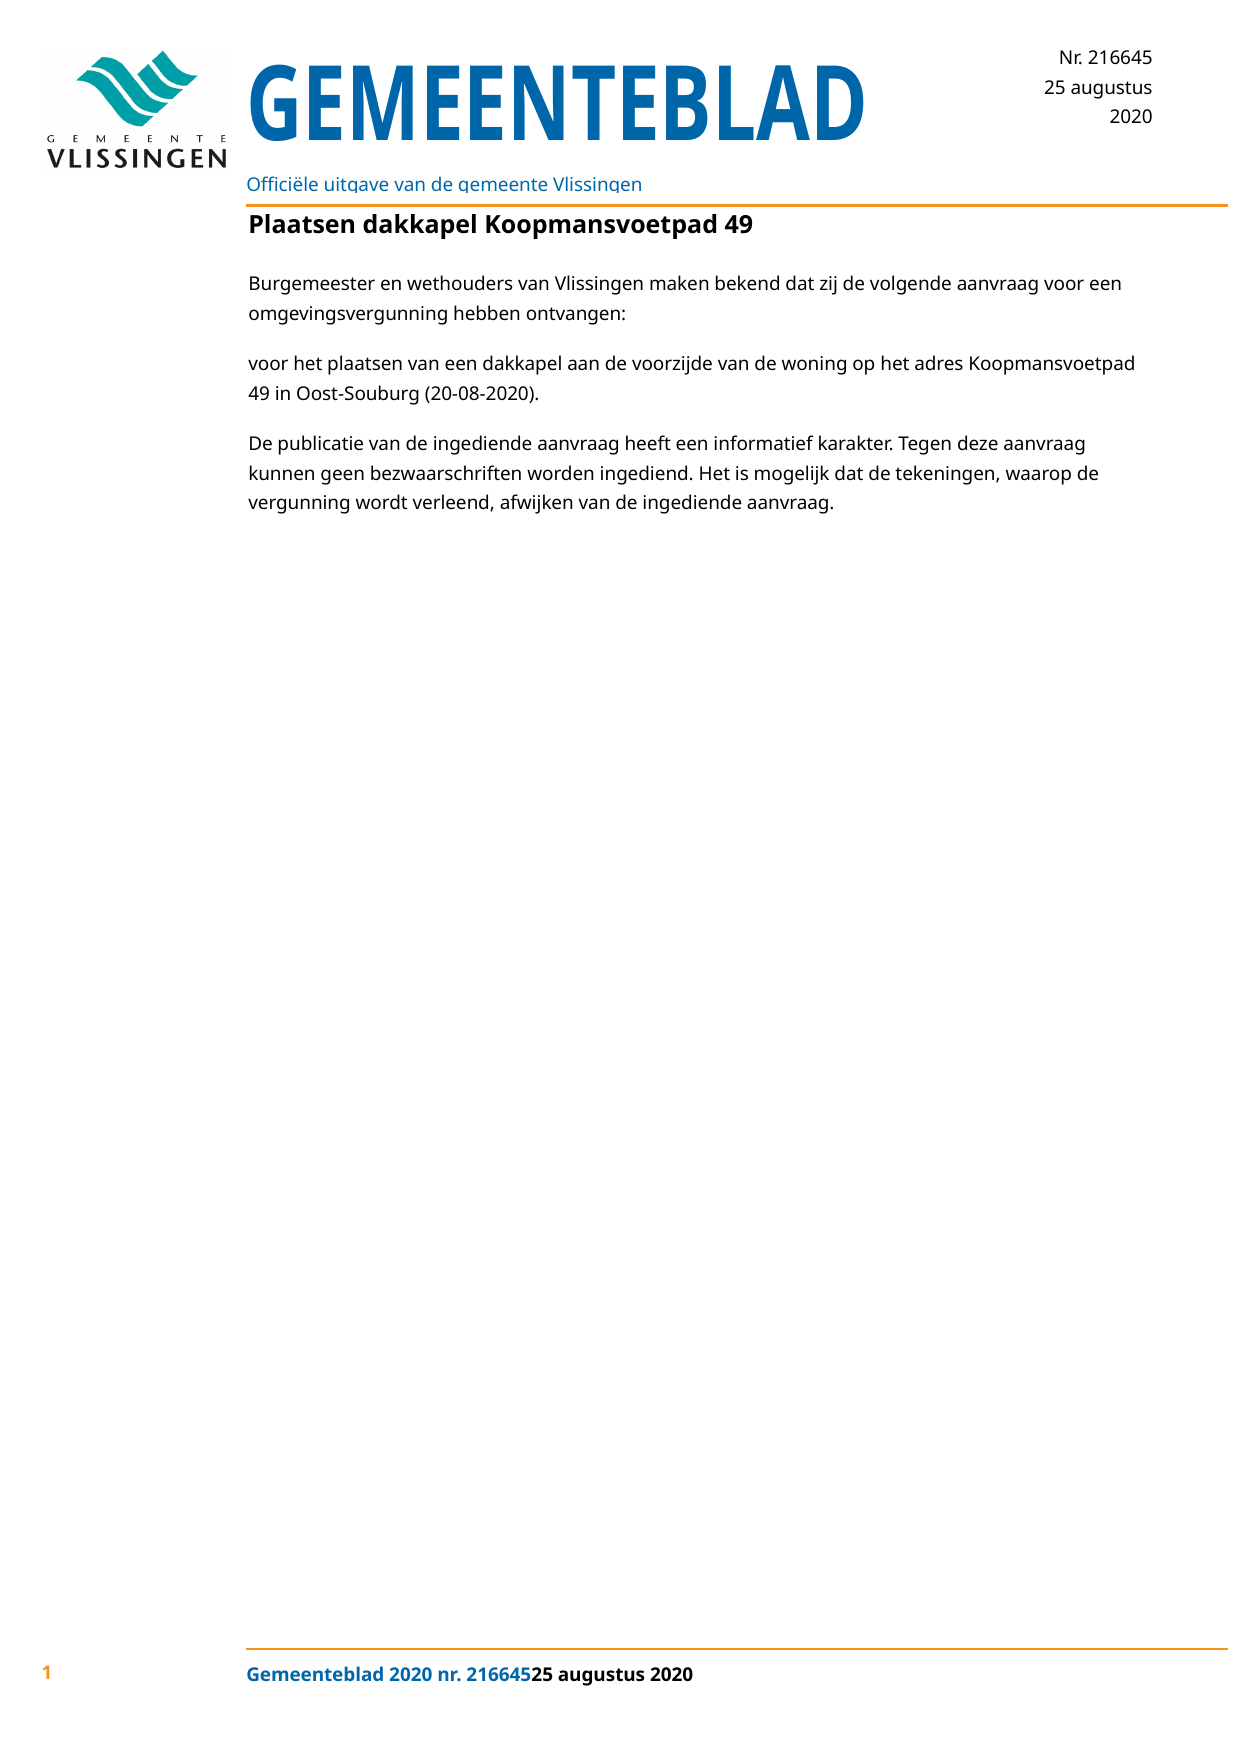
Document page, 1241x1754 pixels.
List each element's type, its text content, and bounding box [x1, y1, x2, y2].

text De publicatie van de ingediende aanvraag heeft een informatief karakter. Tegen deze aanvraag kunnen geen bezwaarschriften worden ingediend. Het is mogelijk dat de tekeningen, waarop de vergunning wordt verleend, afwijken van de ingediende aanvraag. [248, 430, 1152, 515]
text Plaatsen dakkapel Koopmansvoetpad 49 [248, 207, 1152, 241]
picture [41, 47, 231, 172]
text voor het plaatsen van een dakkapel aan de voorzijde van de woning op het adres Koopmansvoetpad 49 in Oost-Souburg (20-08-2020). [248, 350, 1152, 406]
text Burgemeester en wethouders van Vlissingen maken bekend dat zij de volgende aanvraag voor een omgevingsvergunning hebben ontvangen: [248, 270, 1152, 326]
